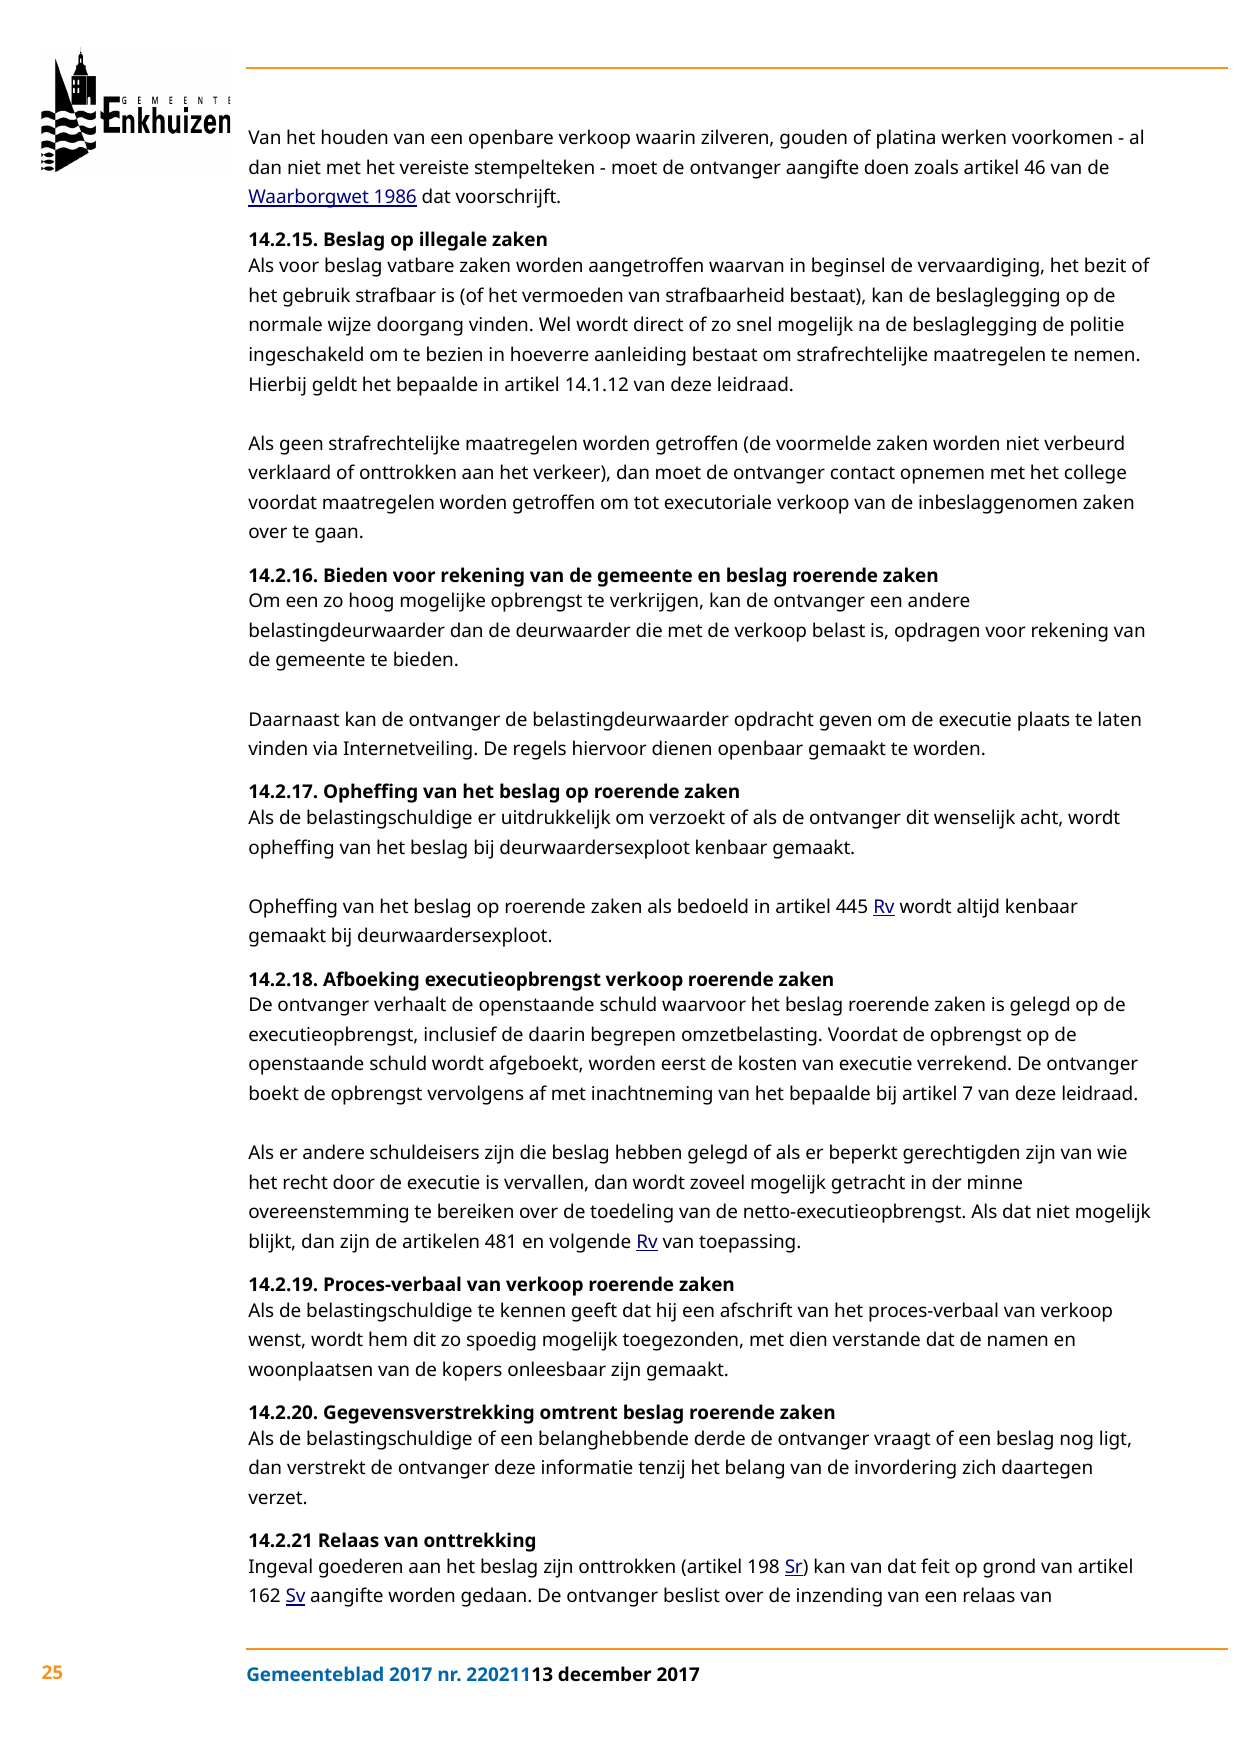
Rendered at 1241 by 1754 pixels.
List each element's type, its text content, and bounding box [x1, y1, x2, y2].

text Als voor beslag vatbare zaken worden aangetroffen waarvan in beginsel de vervaardiging, het bezit of het gebruik strafbaar is (of het vermoeden van strafbaarheid bestaat), kan de beslaglegging op de normale wijze doorgang vinden. Wel wordt direct of zo snel mogelijk na de beslaglegging de politie ingeschakeld om te bezien in hoeverre aanleiding bestaat om strafrechtelijke maatregelen te nemen. Hierbij geldt het bepaalde in artikel 14.1.12 van deze leidraad. [248, 252, 1152, 396]
text Als de belastingschuldige er uitdrukkelijk om verzoekt of als de ontvanger dit wenselijk acht, wordt opheffing van het beslag bij deurwaardersexploot kenbaar gemaakt. [248, 804, 1152, 859]
text Als de belastingschuldige of een belanghebbende derde de ontvanger vraagt of een beslag nog ligt, dan verstrekt de ontvanger deze informatie tenzij het belang van de invordering zich daartegen verzet. [248, 1425, 1152, 1510]
text 14.2.17. Opheffing van het beslag op roerende zaken [248, 778, 1152, 804]
text Als de belastingschuldige te kennen geeft dat hij een afschrift van het proces-verbaal van verkoop wenst, wordt hem dit zo spoedig mogelijk toegezonden, met dien verstande dat de namen en woonplaatsen van de kopers onleesbaar zijn gemaakt. [248, 1297, 1152, 1382]
text 14.2.21 Relaas van onttrekking [248, 1527, 1152, 1553]
text 14.2.16. Bieden voor rekening van de gemeente en beslag roerende zaken [248, 562, 1152, 587]
text Van het houden van een openbare verkoop waarin zilveren, gouden of platina werken voorkomen - al dan niet met het vereiste stempelteken - moet de ontvanger aangifte doen zoals artikel 46 van de Waarborgwet 1986 dat voorschrijft. [248, 124, 1152, 209]
text Om een zo hoog mogelijke opbrengst te verkrijgen, kan de ontvanger een andere belastingdeurwaarder dan de deurwaarder die met de verkoop belast is, opdragen voor rekening van de gemeente te bieden. [248, 587, 1152, 672]
text Als er andere schuldeisers zijn die beslag hebben gelegd of als er beperkt gerechtigden zijn van wie het recht door de executie is vervallen, dan wordt zoveel mogelijk getracht in der minne overeenstemming te bereiken over de toedeling van de netto-executieopbrengst. Als dat niet mogelijk blijkt, dan zijn de artikelen 481 en volgende Rv van toepassing. [248, 1139, 1152, 1254]
text Als geen strafrechtelijke maatregelen worden getroffen (de voormelde zaken worden niet verbeurd verklaard of onttrokken aan het verkeer), dan moet de ontvanger contact opnemen met het college voordat maatregelen worden getroffen om tot executoriale verkoop van de inbeslaggenomen zaken over te gaan. [248, 430, 1152, 544]
text Daarnaast kan de ontvanger de belastingdeurwaarder opdracht geven om de executie plaats te laten vinden via Internetveiling. De regels hiervoor dienen openbaar gemaakt te worden. [248, 706, 1152, 761]
text 14.2.15. Beslag op illegale zaken [248, 227, 1152, 252]
text Ingeval goederen aan het beslag zijn onttrokken (artikel 198 Sr) kan van dat feit op grond van artikel 162 Sv aangifte worden gedaan. De ontvanger beslist over de inzending van een relaas van [248, 1553, 1152, 1608]
text 14.2.18. Afboeking executieopbrengst verkoop roerende zaken [248, 966, 1152, 991]
picture [41, 47, 231, 172]
text Opheffing van het beslag op roerende zaken als bedoeld in artikel 445 Rv wordt altijd kenbaar gemaakt bij deurwaardersexploot. [248, 893, 1152, 948]
text De ontvanger verhaalt de openstaande schuld waarvoor het beslag roerende zaken is gelegd op de executieopbrengst, inclusief de daarin begrepen omzetbelasting. Voordat de opbrengst op de openstaande schuld wordt afgeboekt, worden eerst de kosten van executie verrekend. De ontvanger boekt de opbrengst vervolgens af met inachtneming van het bepaalde bij artikel 7 van deze leidraad. [248, 991, 1152, 1106]
text 14.2.19. Proces-verbaal van verkoop roerende zaken [248, 1271, 1152, 1297]
text 14.2.20. Gegevensverstrekking omtrent beslag roerende zaken [248, 1399, 1152, 1425]
